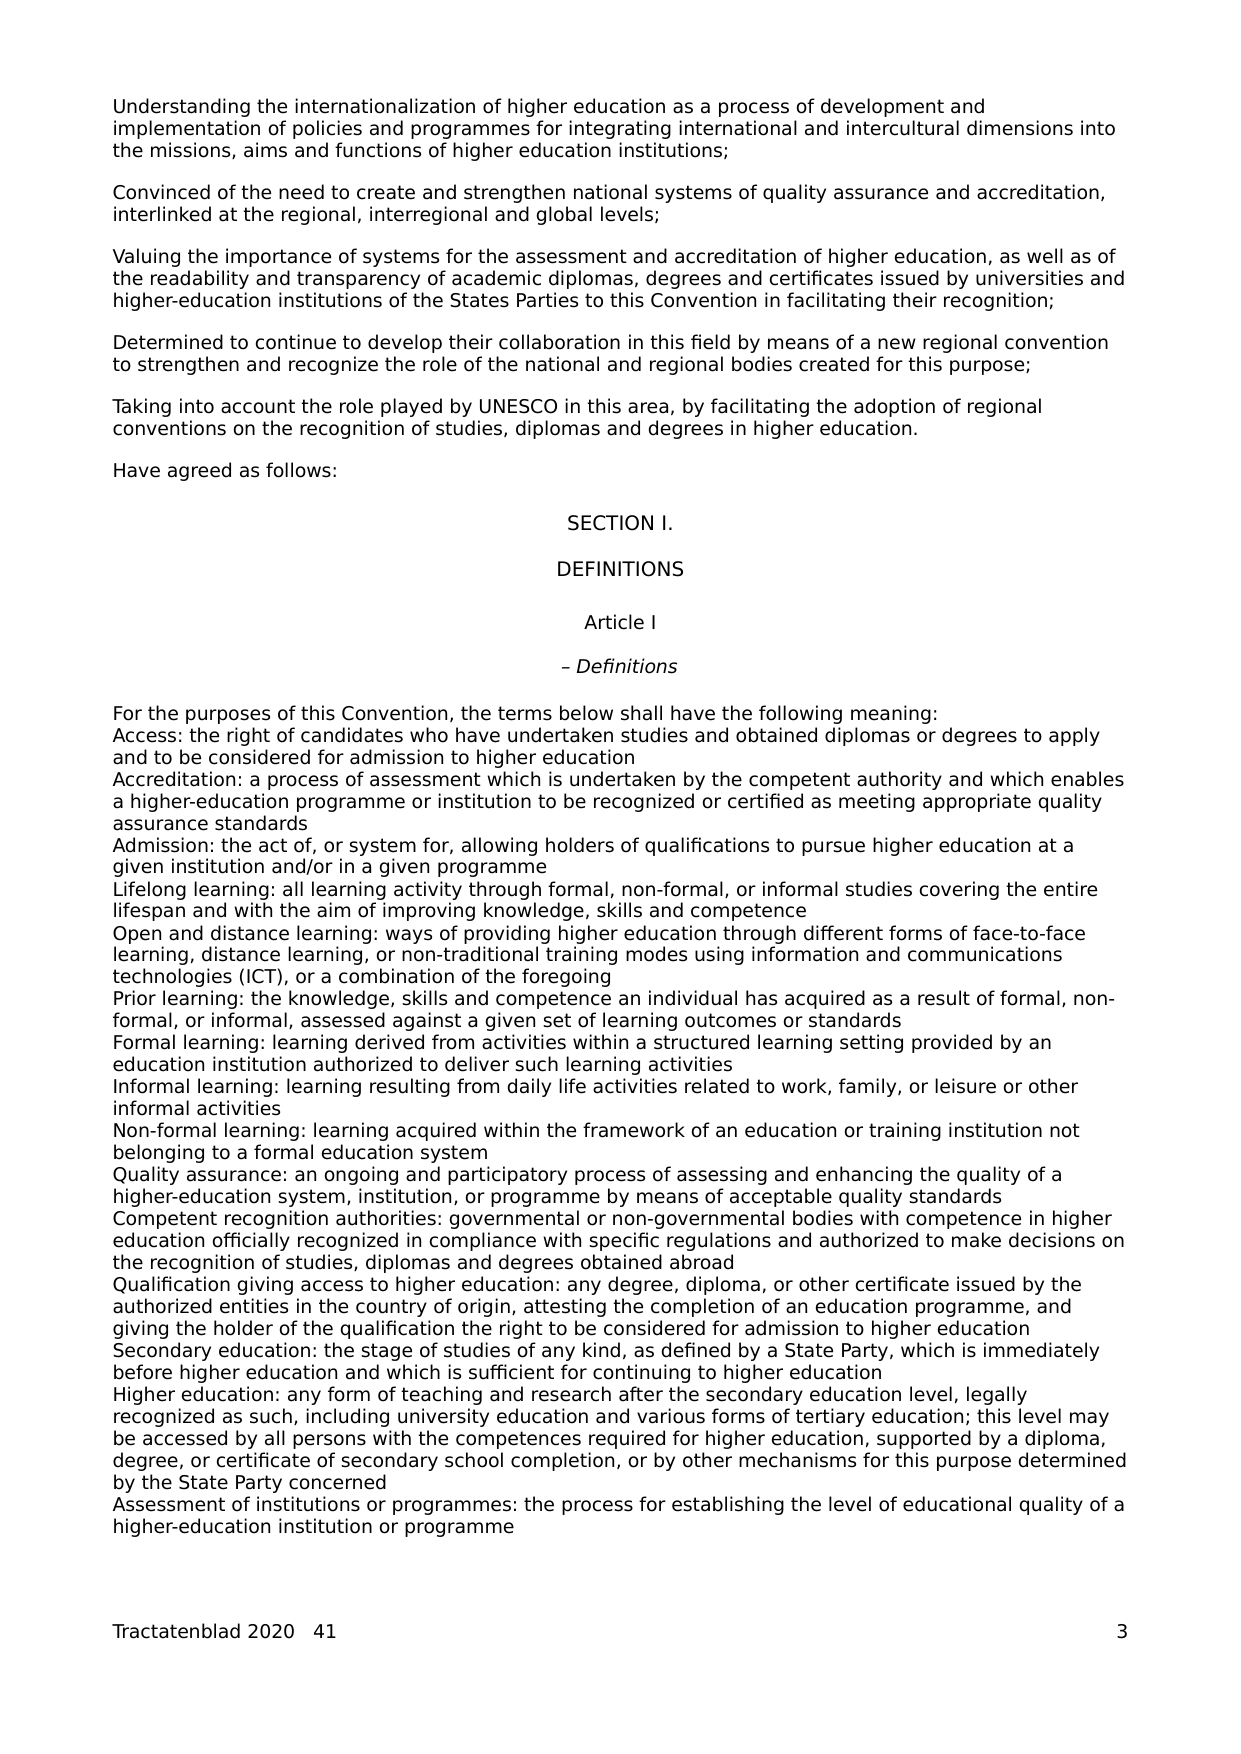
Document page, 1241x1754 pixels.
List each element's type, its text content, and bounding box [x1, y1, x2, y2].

subtitle SECTION I. DEFINITIONS [112, 512, 1128, 582]
text Admission: the act of, or system for, allowing holders of qualifications to pursue higher education at a given institution and/or in a given programme [112, 834, 1128, 878]
text For the purposes of this Convention, the terms below shall have the following meaning: [112, 703, 1128, 724]
text Open and distance learning: ways of providing higher education through different forms of face-to-face learning, distance learning, or non-traditional training modes using information and communications technologies (ICT), or a combination of the foregoing [112, 922, 1128, 988]
text Convinced of the need to create and strengthen national systems of quality assurance and accreditation, interlinked at the regional, interregional and global levels; [112, 182, 1128, 226]
text Higher education: any form of teaching and research after the secondary education level, legally recognized as such, including university education and various forms of tertiary education; this level may be accessed by all persons with the competences required for higher education, supported by a diploma, degree, or certificate of secondary school completion, or by other mechanisms for this purpose determined by the State Party concerned [112, 1384, 1128, 1494]
text Informal learning: learning resulting from daily life activities related to work, family, or leisure or other informal activities [112, 1076, 1128, 1120]
text Determined to continue to develop their collaboration in this field by means of a new regional convention to strengthen and recognize the role of the national and regional bodies created for this purpose; [112, 332, 1128, 376]
text Secondary education: the stage of studies of any kind, as defined by a State Party, which is immediately before higher education and which is sufficient for continuing to higher education [112, 1340, 1128, 1384]
text Non-formal learning: learning acquired within the framework of an education or training institution not belonging to a formal education system [112, 1120, 1128, 1164]
text Valuing the importance of systems for the assessment and accreditation of higher education, as well as of the readability and transparency of academic diplomas, degrees and certificates issued by universities and higher-education institutions of the States Parties to this Convention in facilitating their recognition; [112, 246, 1128, 312]
text Qualification giving access to higher education: any degree, diploma, or other certificate issued by the authorized entities in the country of origin, attesting the completion of an education programme, and giving the holder of the qualification the right to be considered for admission to higher education [112, 1274, 1128, 1340]
text Have agreed as follows: [112, 460, 1128, 482]
text Assessment of institutions or programmes: the process for establishing the level of educational quality of a higher-education institution or programme [112, 1494, 1128, 1538]
text Lifelong learning: all learning activity through formal, non-formal, or informal studies covering the entire lifespan and with the aim of improving knowledge, skills and competence [112, 878, 1128, 922]
text Quality assurance: an ongoing and participatory process of assessing and enhancing the quality of a higher-education system, institution, or programme by means of acceptable quality standards [112, 1164, 1128, 1208]
text Access: the right of candidates who have undertaken studies and obtained diplomas or degrees to apply and to be considered for admission to higher education [112, 724, 1128, 768]
text Understanding the internationalization of higher education as a process of development and implementation of policies and programmes for integrating international and intercultural dimensions into the missions, aims and functions of higher education institutions; [112, 96, 1128, 162]
text Prior learning: the knowledge, skills and competence an individual has acquired as a result of formal, non-formal, or informal, assessed against a given set of learning outcomes or standards [112, 988, 1128, 1032]
text Competent recognition authorities: governmental or non-governmental bodies with competence in higher education officially recognized in compliance with specific regulations and authorized to make decisions on the recognition of studies, diplomas and degrees obtained abroad [112, 1208, 1128, 1274]
subtitle Article I – Definitions [112, 612, 1128, 678]
text Taking into account the role played by UNESCO in this area, by facilitating the adoption of regional conventions on the recognition of studies, diplomas and degrees in higher education. [112, 396, 1128, 440]
text Formal learning: learning derived from activities within a structured learning setting provided by an education institution authorized to deliver such learning activities [112, 1032, 1128, 1076]
text Accreditation: a process of assessment which is undertaken by the competent authority and which enables a higher-education programme or institution to be recognized or certified as meeting appropriate quality assurance standards [112, 768, 1128, 834]
